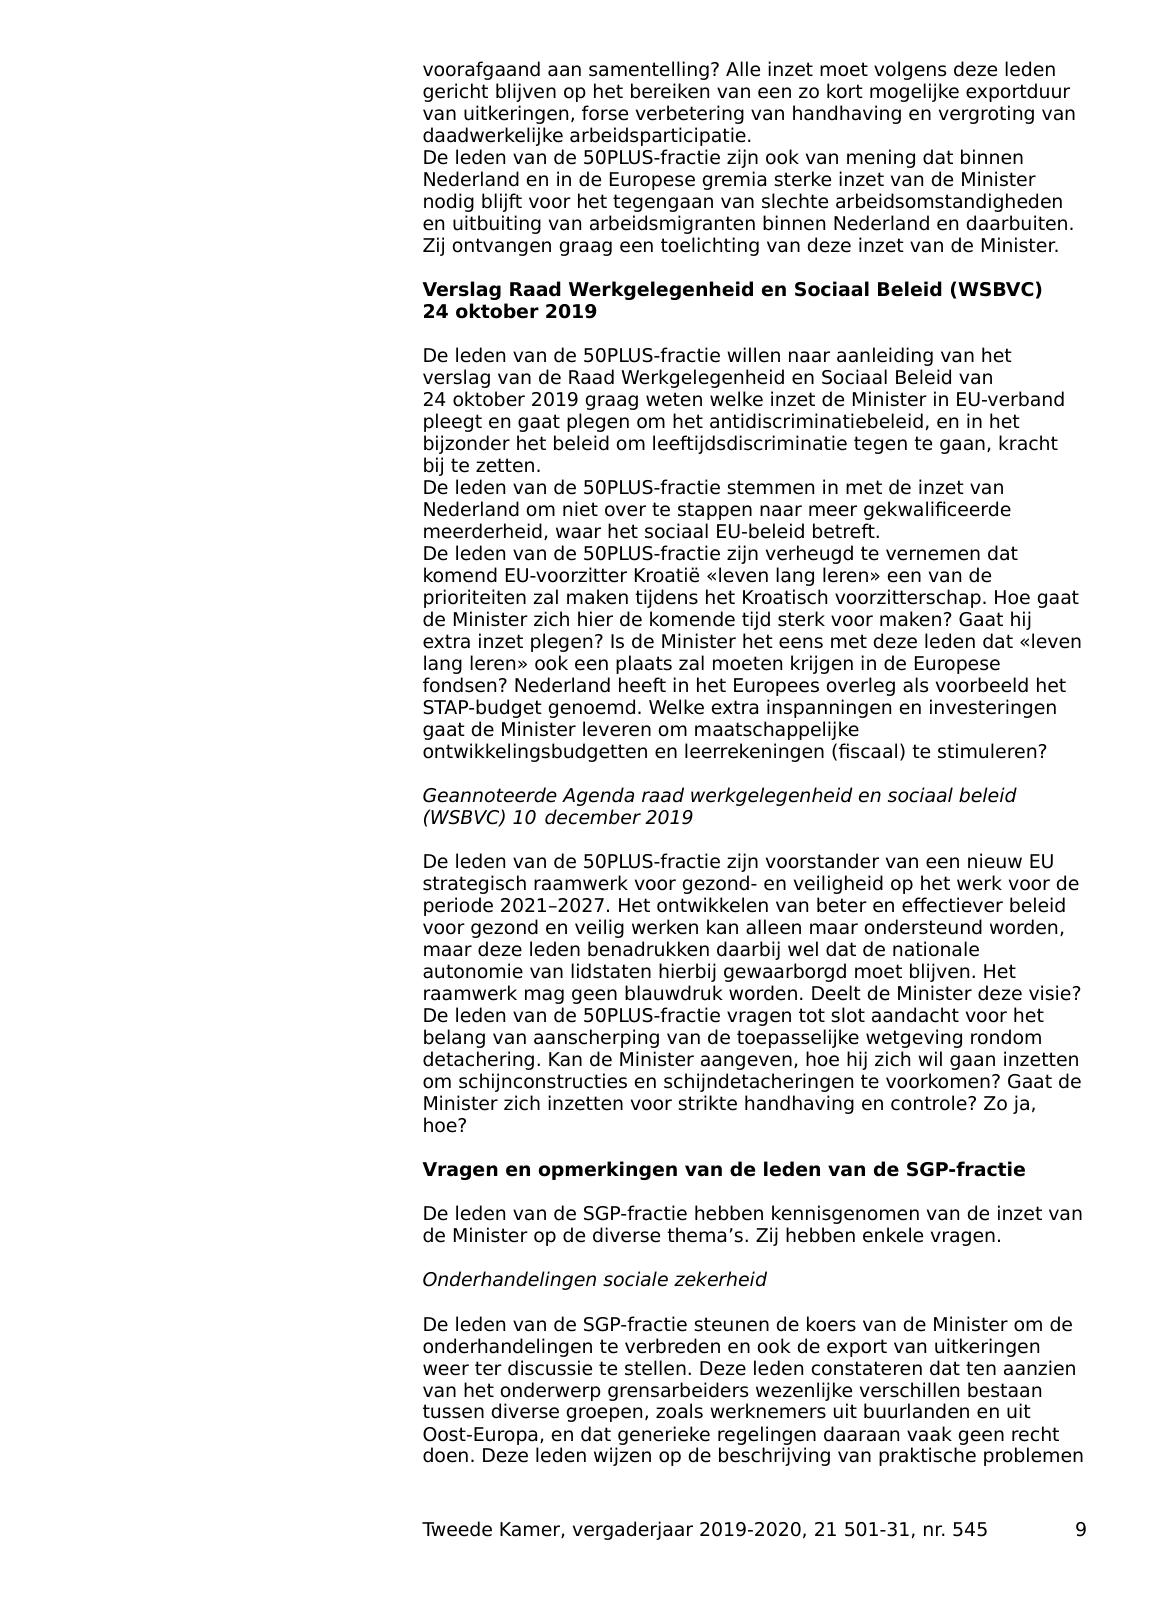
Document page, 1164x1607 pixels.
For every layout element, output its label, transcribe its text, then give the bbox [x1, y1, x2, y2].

subtitle Geannoteerde Agenda raad werkgelegenheid en sociaal beleid (WSBVC) 10 december 2019 [422, 785, 1087, 829]
text De leden van de SGP-fractie hebben kennisgenomen van de inzet van de Minister op de diverse thema’s. Zij hebben enkele vragen. [422, 1203, 1087, 1247]
text De leden van de 50PLUS-fractie zijn ook van mening dat binnen Nederland en in de Europese gremia sterke inzet van de Minister nodig blijft voor het tegengaan van slechte arbeidsomstandigheden en uitbuiting van arbeidsmigranten binnen Nederland en daarbuiten. Zij ontvangen graag een toelichting van deze inzet van de Minister. [422, 147, 1087, 257]
text De leden van de 50PLUS-fractie stemmen in met de inzet van Nederland om niet over te stappen naar meer gekwalificeerde meerderheid, waar het sociaal EU-beleid betreft. [422, 477, 1087, 543]
subtitle Verslag Raad Werkgelegenheid en Sociaal Beleid (WSBVC) 24 oktober 2019 [422, 279, 1087, 323]
text De leden van de 50PLUS-fractie willen naar aanleiding van het verslag van de Raad Werkgelegenheid en Sociaal Beleid van 24 oktober 2019 graag weten welke inzet de Minister in EU-verband pleegt en gaat plegen om het antidiscriminatiebeleid, en in het bijzonder het beleid om leeftijdsdiscriminatie tegen te gaan, kracht bij te zetten. [422, 345, 1087, 477]
subtitle Onderhandelingen sociale zekerheid [422, 1269, 1087, 1291]
text voorafgaand aan samentelling? Alle inzet moet volgens deze leden gericht blijven op het bereiken van een zo kort mogelijke exportduur van uitkeringen, forse verbetering van handhaving en vergroting van daadwerkelijke arbeidsparticipatie. [422, 59, 1087, 147]
text De leden van de 50PLUS-fractie zijn verheugd te vernemen dat komend EU-voorzitter Kroatië «leven lang leren» een van de prioriteiten zal maken tijdens het Kroatisch voorzitterschap. Hoe gaat de Minister zich hier de komende tijd sterk voor maken? Gaat hij extra inzet plegen? Is de Minister het eens met deze leden dat «leven lang leren» ook een plaats zal moeten krijgen in de Europese fondsen? Nederland heeft in het Europees overleg als voorbeeld het STAP-budget genoemd. Welke extra inspanningen en investeringen gaat de Minister leveren om maatschappelijke ontwikkelingsbudgetten en leerrekeningen (fiscaal) te stimuleren? [422, 543, 1087, 763]
subtitle Vragen en opmerkingen van de leden van de SGP-fractie [422, 1159, 1087, 1181]
text De leden van de 50PLUS-fractie zijn voorstander van een nieuw EU strategisch raamwerk voor gezond- en veiligheid op het werk voor de periode 2021–2027. Het ontwikkelen van beter en effectiever beleid voor gezond en veilig werken kan alleen maar ondersteund worden, maar deze leden benadrukken daarbij wel dat de nationale autonomie van lidstaten hierbij gewaarborgd moet blijven. Het raamwerk mag geen blauwdruk worden. Deelt de Minister deze visie? [422, 851, 1087, 1005]
text De leden van de SGP-fractie steunen de koers van de Minister om de onderhandelingen te verbreden en ook de export van uitkeringen weer ter discussie te stellen. Deze leden constateren dat ten aanzien van het onderwerp grensarbeiders wezenlijke verschillen bestaan tussen diverse groepen, zoals werknemers uit buurlanden en uit Oost-Europa, en dat generieke regelingen daaraan vaak geen recht doen. Deze leden wijzen op de beschrijving van praktische problemen [422, 1313, 1087, 1467]
text De leden van de 50PLUS-fractie vragen tot slot aandacht voor het belang van aanscherping van de toepasselijke wetgeving rondom detachering. Kan de Minister aangeven, hoe hij zich wil gaan inzetten om schijnconstructies en schijndetacheringen te voorkomen? Gaat de Minister zich inzetten voor strikte handhaving en controle? Zo ja, hoe? [422, 1005, 1087, 1137]
